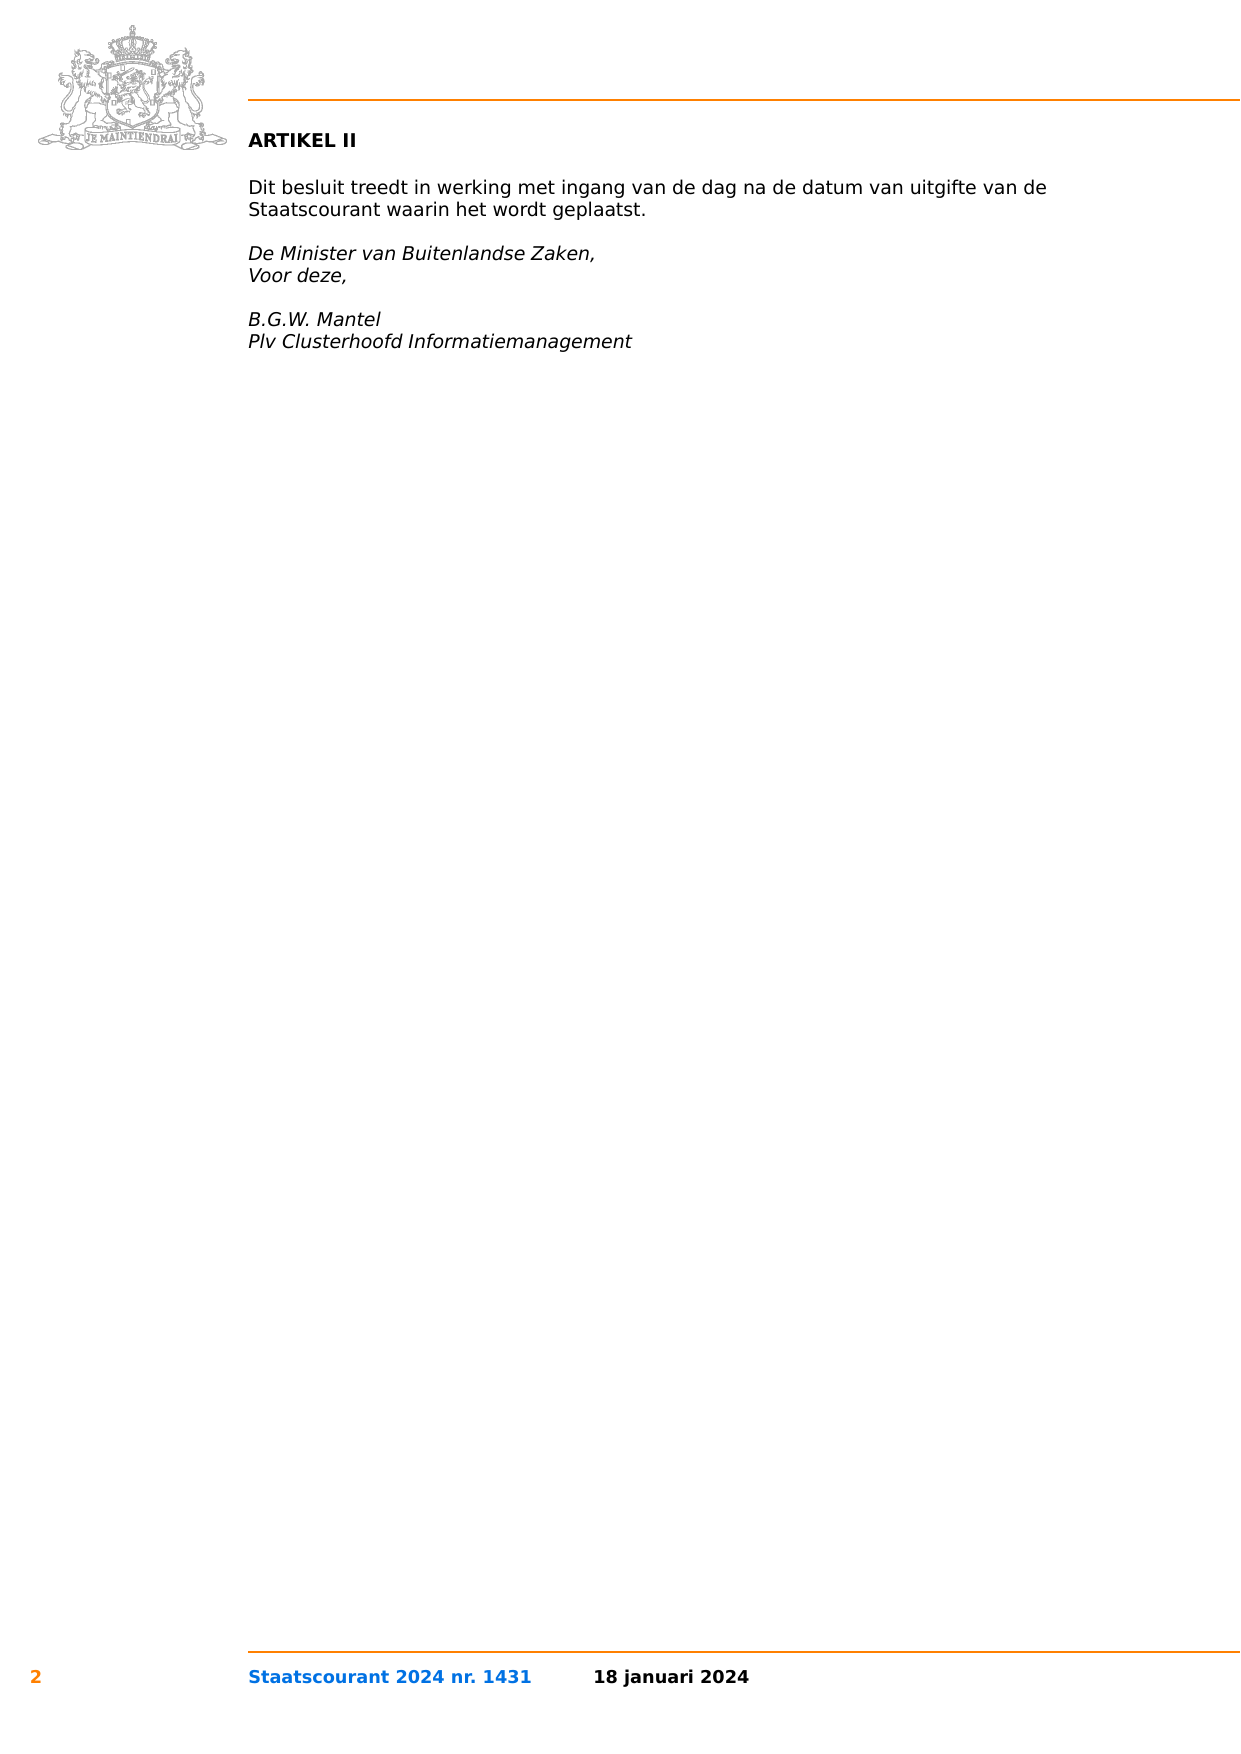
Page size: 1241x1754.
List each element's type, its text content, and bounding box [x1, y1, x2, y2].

subtitle ARTIKEL II [248, 130, 1163, 152]
picture [38, 25, 227, 150]
text De Minister van Buitenlandse Zaken, Voor deze, B.G.W. Mantel Plv Clusterhoofd Informatiemanagement [248, 243, 1163, 353]
text Dit besluit treedt in werking met ingang van de dag na de datum van uitgifte van de Staatscourant waarin het wordt geplaatst. [248, 177, 1163, 221]
